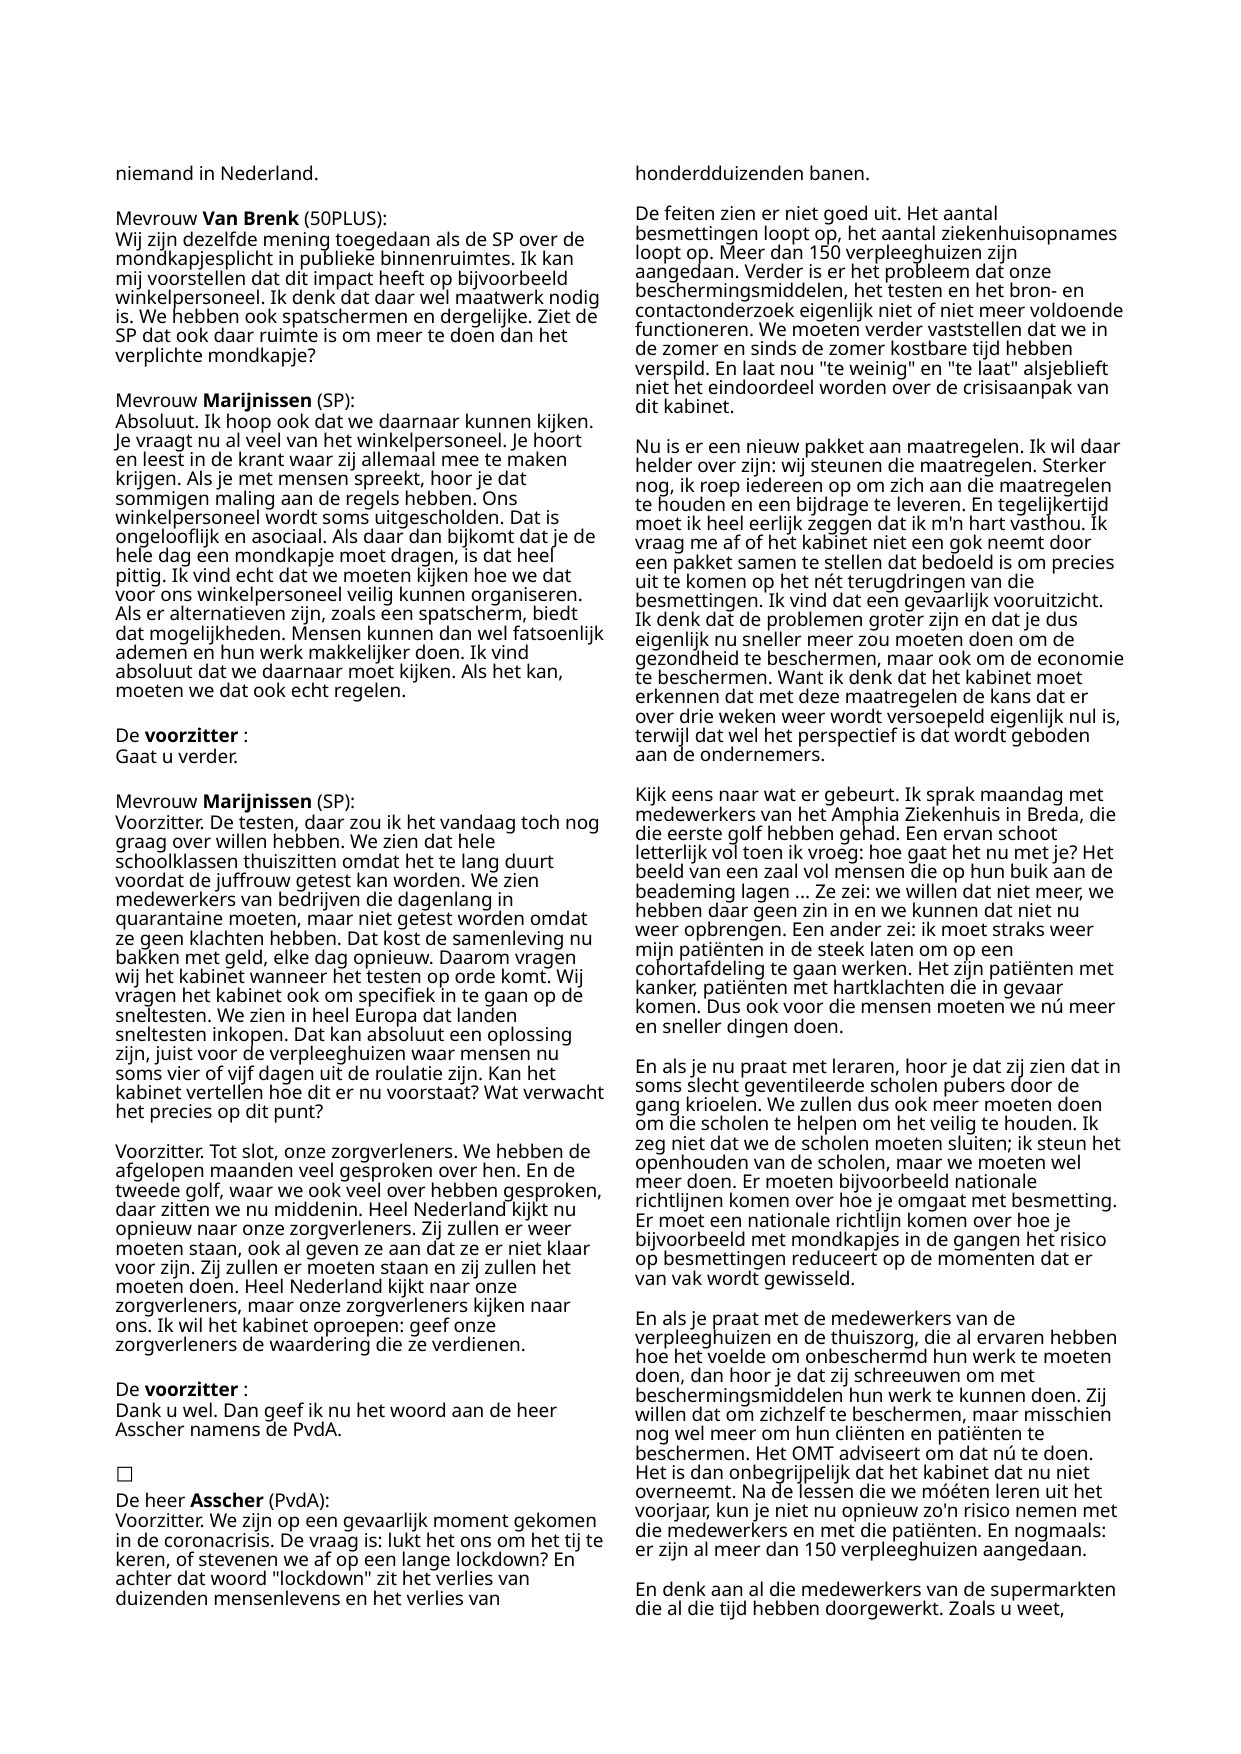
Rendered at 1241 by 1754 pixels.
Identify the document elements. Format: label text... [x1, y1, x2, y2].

text De heer Asscher (PvdA): [115, 1487, 605, 1512]
text Mevrouw Marijnissen (SP): [115, 788, 605, 814]
text Voorzitter. We zijn op een gevaarlijk moment gekomen in de coronacrisis. De vraag is: lukt het ons om het tij te keren, of stevenen we af op een lange lockdown? En achter dat woord "lockdown" zit het verlies van duizenden mensenlevens en het verlies van [115, 1512, 605, 1609]
text Gaat u verder. [115, 748, 605, 767]
text De voorzitter : [115, 1376, 605, 1402]
text Nu is er een nieuw pakket aan maatregelen. Ik wil daar helder over zijn: wij steunen die maatregelen. Sterker nog, ik roep iedereen op om zich aan die maatregelen te houden en een bijdrage te leveren. En tegelijkertijd moet ik heel eerlijk zeggen dat ik m'n hart vasthou. Ik vraag me af of het kabinet niet een gok neemt door een pakket samen te stellen dat bedoeld is om precies uit te komen op het nét terugdringen van die besmettingen. Ik vind dat een gevaarlijk vooruitzicht. Ik denk dat de problemen groter zijn en dat je dus eigenlijk nu sneller meer zou moeten doen om de gezondheid te beschermen, maar ook om de economie te beschermen. Want ik denk dat het kabinet moet erkennen dat met deze maatregelen de kans dat er over drie weken weer wordt versoepeld eigenlijk nul is, terwijl dat wel het perspectief is dat wordt geboden aan de ondernemers. [635, 438, 1125, 766]
text niemand in Nederland. [115, 165, 605, 184]
text Voorzitter. Tot slot, onze zorgverleners. We hebben de afgelopen maanden veel gesproken over hen. En de tweede golf, waar we ook veel over hebben gesproken, daar zitten we nu middenin. Heel Nederland kijkt nu opnieuw naar onze zorgverleners. Zij zullen er weer moeten staan, ook al geven ze aan dat ze er niet klaar voor zijn. Zij zullen er moeten staan en zij zullen het moeten doen. Heel Nederland kijkt naar onze zorgverleners, maar onze zorgverleners kijken naar ons. Ik wil het kabinet oproepen: geef onze zorgverleners de waardering die ze verdienen. [115, 1143, 605, 1355]
text De feiten zien er niet goed uit. Het aantal besmettingen loopt op, het aantal ziekenhuisopnames loopt op. Meer dan 150 verpleeghuizen zijn aangedaan. Verder is er het probleem dat onze beschermingsmiddelen, het testen en het bron- en contactonderzoek eigenlijk niet of niet meer voldoende functioneren. We moeten verder vaststellen dat we in de zomer en sinds de zomer kostbare tijd hebben verspild. En laat nou "te weinig" en "te laat" alsjeblieft niet het eindoordeel worden over de crisisaanpak van dit kabinet. [635, 205, 1125, 417]
text Kijk eens naar wat er gebeurt. Ik sprak maandag met medewerkers van het Amphia Ziekenhuis in Breda, die die eerste golf hebben gehad. Een ervan schoot letterlijk vol toen ik vroeg: hoe gaat het nu met je? Het beeld van een zaal vol mensen die op hun buik aan de beademing lagen ... Ze zei: we willen dat niet meer, we hebben daar geen zin in en we kunnen dat niet nu weer opbrengen. Een ander zei: ik moet straks weer mijn patiënten in de steek laten om op een cohortafdeling te gaan werken. Het zijn patiënten met kanker, patiënten met hartklachten die in gevaar komen. Dus ook voor die mensen moeten we nú meer en sneller dingen doen. [635, 786, 1125, 1037]
text Mevrouw Marijnissen (SP): [115, 387, 605, 413]
text En denk aan al die medewerkers van de supermarkten die al die tijd hebben doorgewerkt. Zoals u weet, [635, 1581, 1125, 1619]
text Voorzitter. De testen, daar zou ik het vandaag toch nog graag over willen hebben. We zien dat hele schoolklassen thuiszitten omdat het te lang duurt voordat de juffrouw getest kan worden. We zien medewerkers van bedrijven die dagenlang in quarantaine moeten, maar niet getest worden omdat ze geen klachten hebben. Dat kost de samenleving nu bakken met geld, elke dag opnieuw. Daarom vragen wij het kabinet wanneer het testen op orde komt. Wij vragen het kabinet ook om specifiek in te gaan op de sneltesten. We zien in heel Europa dat landen sneltesten inkopen. Dat kan absoluut een oplossing zijn, juist voor de verpleeghuizen waar mensen nu soms vier of vijf dagen uit de roulatie zijn. Kan het kabinet vertellen hoe dit er nu voorstaat? Wat verwacht het precies op dit punt? [115, 814, 605, 1122]
text honderdduizenden banen. [635, 165, 1125, 184]
text En als je nu praat met leraren, hoor je dat zij zien dat in soms slecht geventileerde scholen pubers door de gang krioelen. We zullen dus ook meer moeten doen om die scholen te helpen om het veilig te houden. Ik zeg niet dat we de scholen moeten sluiten; ik steun het openhouden van de scholen, maar we moeten wel meer doen. Er moeten bijvoorbeeld nationale richtlijnen komen over hoe je omgaat met besmetting. Er moet een nationale richtlijn komen over hoe je bijvoorbeeld met mondkapjes in de gangen het risico op besmettingen reduceert op de momenten dat er van vak wordt gewisseld. [635, 1058, 1125, 1289]
text ⬜ [115, 1461, 605, 1487]
text Wij zijn dezelfde mening toegedaan als de SP over de mondkapjesplicht in publieke binnenruimtes. Ik kan mij voorstellen dat dit impact heeft op bijvoorbeeld winkelpersoneel. Ik denk dat daar wel maatwerk nodig is. We hebben ook spatschermen en dergelijke. Ziet de SP dat ook daar ruimte is om meer te doen dan het verplichte mondkapje? [115, 231, 605, 366]
text Mevrouw Van Brenk (50PLUS): [115, 205, 605, 231]
text En als je praat met de medewerkers van de verpleeghuizen en de thuiszorg, die al ervaren hebben hoe het voelde om onbeschermd hun werk te moeten doen, dan hoor je dat zij schreeuwen om met beschermingsmiddelen hun werk te kunnen doen. Zij willen dat om zichzelf te beschermen, maar misschien nog wel meer om hun cliënten en patiënten te beschermen. Het OMT adviseert om dat nú te doen. Het is dan onbegrijpelijk dat het kabinet dat nu niet overneemt. Na de lessen die we móéten leren uit het voorjaar, kun je niet nu opnieuw zo'n risico nemen met die medewerkers en met die patiënten. En nogmaals: er zijn al meer dan 150 verpleeghuizen aangedaan. [635, 1309, 1125, 1560]
text Dank u wel. Dan geef ik nu het woord aan de heer Asscher namens de PvdA. [115, 1402, 605, 1440]
text De voorzitter : [115, 722, 605, 748]
text Absoluut. Ik hoop ook dat we daarnaar kunnen kijken. Je vraagt nu al veel van het winkelpersoneel. Je hoort en leest in de krant waar zij allemaal mee te maken krijgen. Als je met mensen spreekt, hoor je dat sommigen maling aan de regels hebben. Ons winkelpersoneel wordt soms uitgescholden. Dat is ongelooflijk en asociaal. Als daar dan bijkomt dat je de hele dag een mondkapje moet dragen, is dat heel pittig. Ik vind echt dat we moeten kijken hoe we dat voor ons winkelpersoneel veilig kunnen organiseren. Als er alternatieven zijn, zoals een spatscherm, biedt dat mogelijkheden. Mensen kunnen dan wel fatsoenlijk ademen en hun werk makkelijker doen. Ik vind absoluut dat we daarnaar moet kijken. Als het kan, moeten we dat ook echt regelen. [115, 413, 605, 702]
